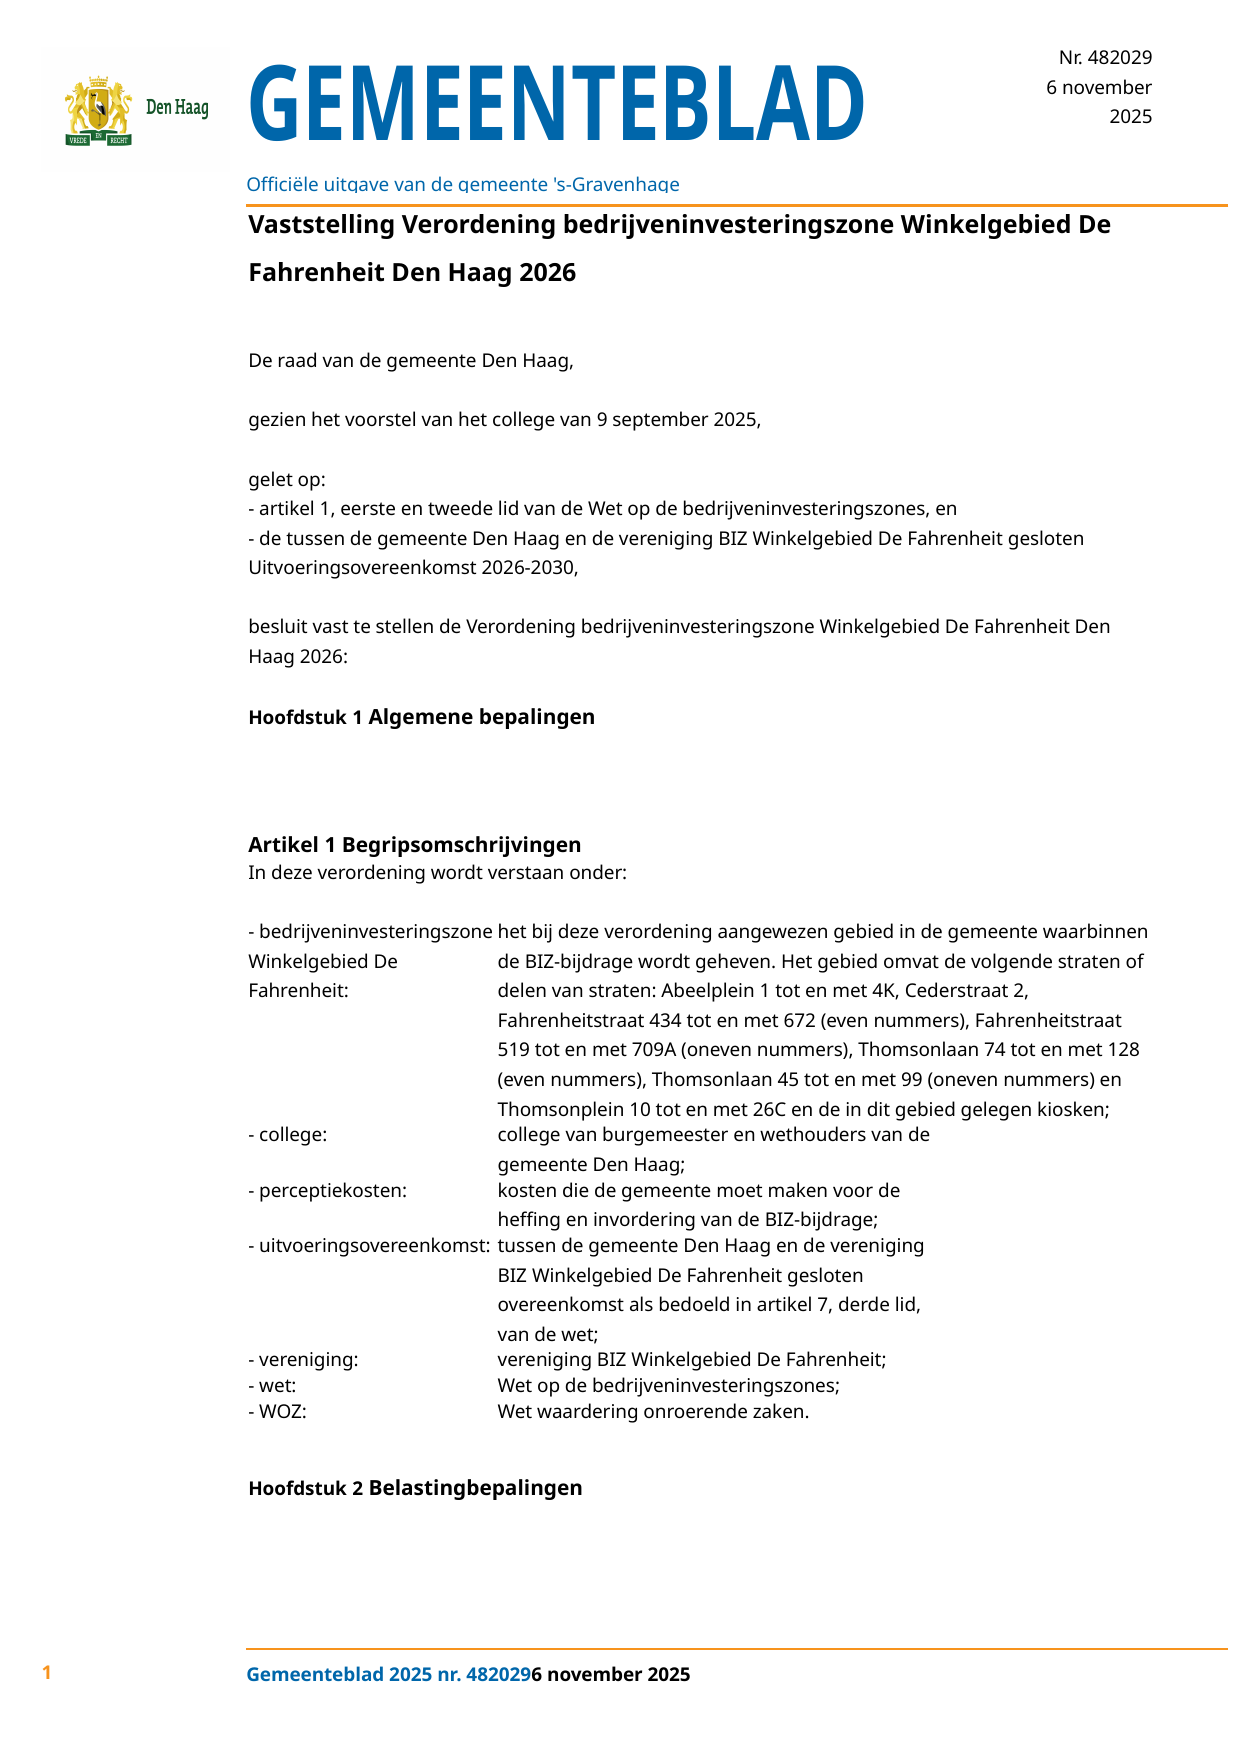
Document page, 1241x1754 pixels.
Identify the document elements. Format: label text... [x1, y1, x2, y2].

text In deze verordening wordt verstaan onder: [248, 859, 1152, 885]
table_cell Wet op de bedrijveninvesteringszones; [498, 1373, 954, 1398]
text De raad van de gemeente Den Haag, [248, 347, 1152, 373]
text - de tussen de gemeente Den Haag en de vereniging BIZ Winkelgebied De Fahrenheit gesloten Uitvoeringsovereenkomst 2026-2030, [248, 525, 1152, 580]
table_cell - vereniging: [248, 1347, 497, 1372]
table_header - bedrijveninvesteringszone Winkelgebied De Fahrenheit: [248, 918, 497, 1122]
table_cell - uitvoeringsovereenkomst: [248, 1232, 497, 1347]
text besluit vast te stellen de Verordening bedrijveninvesteringszone Winkelgebied De Fahrenheit Den Haag 2026: [248, 614, 1152, 669]
table_cell college van burgemeester en wethouders van de gemeente Den Haag; [498, 1122, 954, 1177]
table_header het bij deze verordening aangewezen gebied in de gemeente waarbinnen de BIZ-bijdrage wordt geheven. Het gebied omvat de volgende straten of delen van straten: Abeelplein 1 tot en met 4K, Cederstraat 2, Fahrenheitstraat 434 tot en met 672 (even nummers), Fahrenheitstraat 519 tot en met 709A (oneven nummers), Thomsonlaan 74 tot en met 128 (even nummers), Thomsonlaan 45 tot en met 99 (oneven nummers) en Thomsonplein 10 tot en met 26C en de in dit gebied gelegen kiosken; [498, 918, 1152, 1122]
text gelet op: [248, 466, 1152, 492]
text Vaststelling Verordening bedrijveninvesteringszone Winkelgebied De Fahrenheit Den Haag 2026 [248, 207, 1152, 288]
text Hoofdstuk 2 Belastingbepalingen [248, 1473, 1152, 1501]
table_cell - perceptiekosten: [248, 1177, 497, 1232]
text - artikel 1, eerste en tweede lid van de Wet op de bedrijveninvesteringszones, en [248, 495, 1152, 521]
text Hoofdstuk 1 Algemene bepalingen [248, 702, 1152, 731]
table_cell tussen de gemeente Den Haag en de vereniging BIZ Winkelgebied De Fahrenheit gesloten overeenkomst als bedoeld in artikel 7, derde lid, van de wet; [498, 1232, 954, 1347]
text gezien het voorstel van het college van 9 september 2025, [248, 407, 1152, 432]
picture [41, 47, 231, 172]
table_cell kosten die de gemeente moet maken voor de heffing en invordering van de BIZ-bijdrage; [498, 1177, 954, 1232]
table_cell - college: [248, 1122, 497, 1177]
table_cell - WOZ: [248, 1398, 497, 1424]
table_cell - wet: [248, 1373, 497, 1398]
table_cell vereniging BIZ Winkelgebied De Fahrenheit; [498, 1347, 954, 1372]
text Artikel 1 Begripsomschrijvingen [248, 831, 1152, 859]
table_cell Wet waardering onroerende zaken. [498, 1398, 954, 1424]
